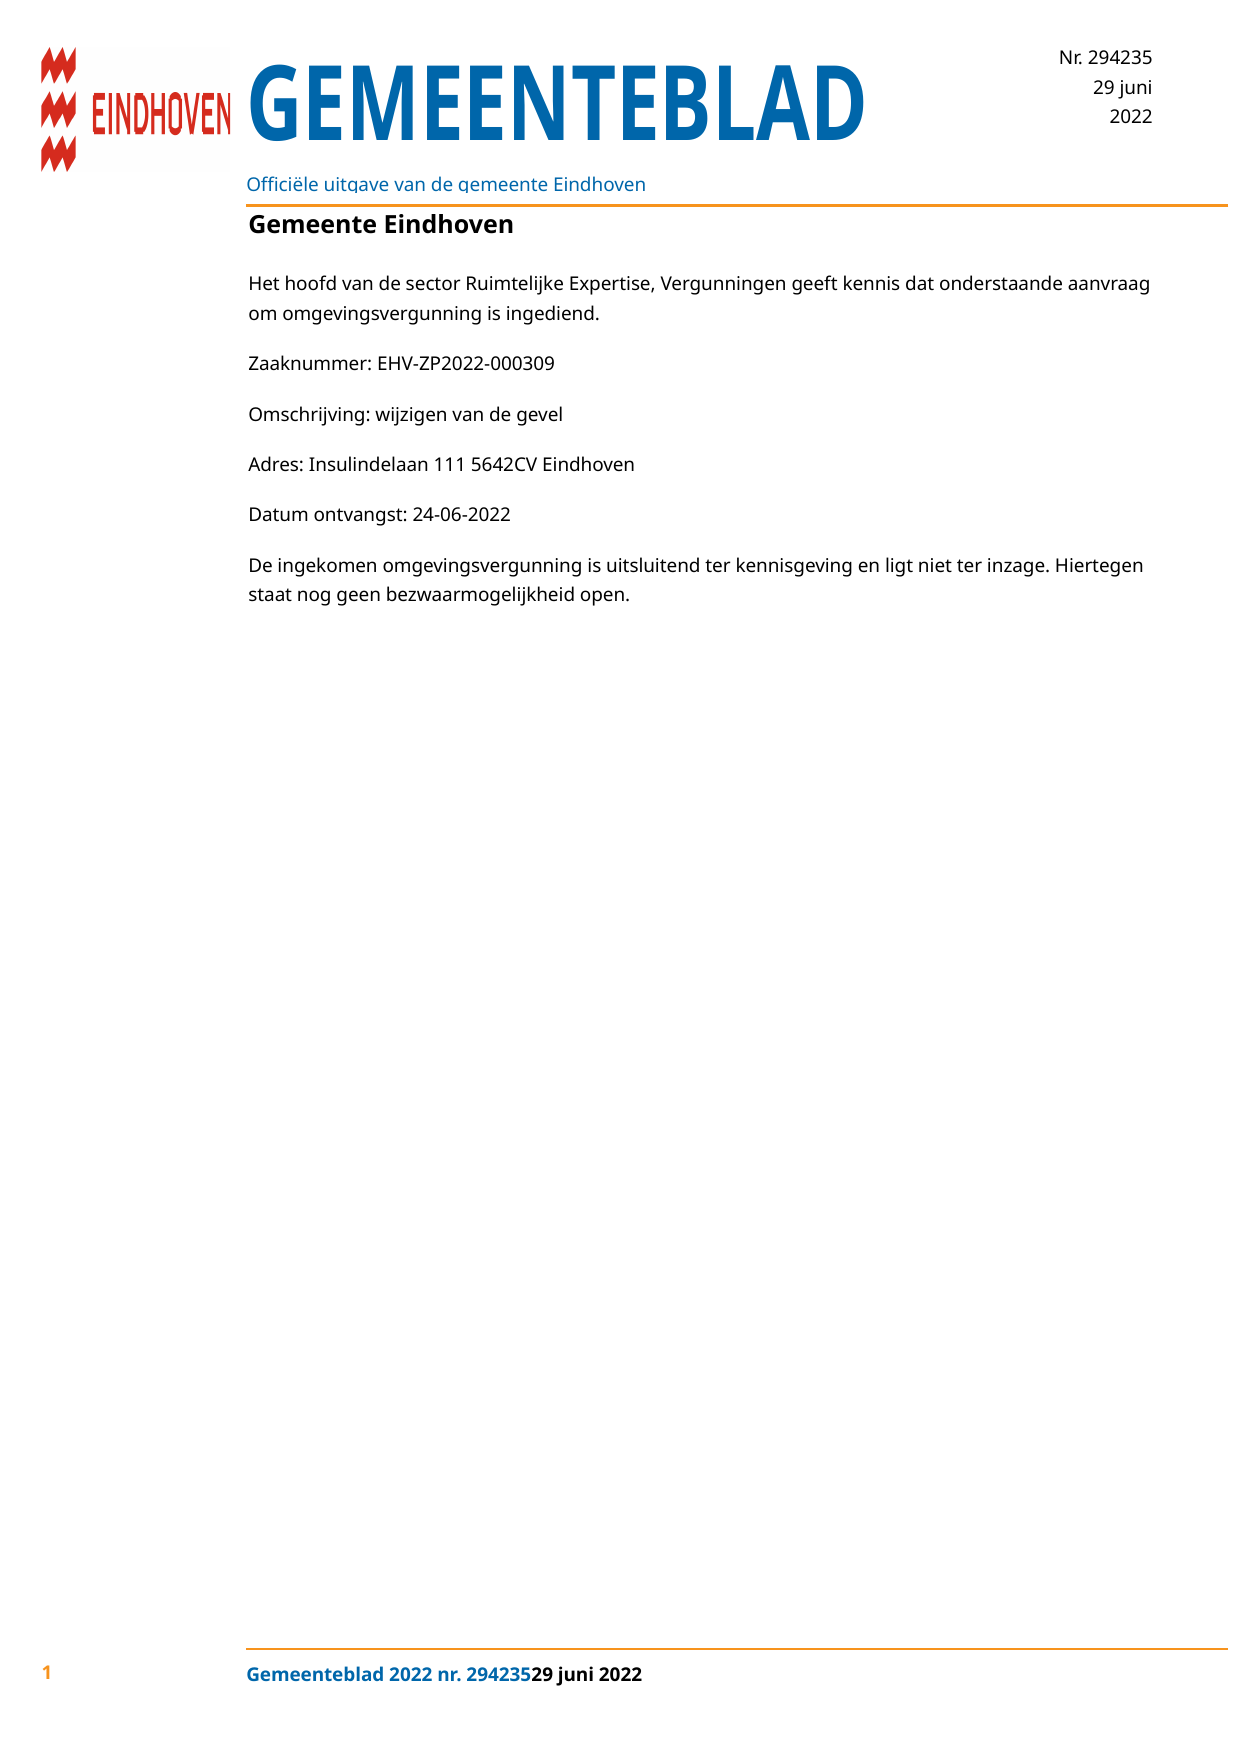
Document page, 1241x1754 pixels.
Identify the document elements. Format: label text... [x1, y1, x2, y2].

text Het hoofd van de sector Ruimtelijke Expertise, Vergunningen geeft kennis dat onderstaande aanvraag om omgevingsvergunning is ingediend. [248, 270, 1152, 326]
picture [41, 47, 231, 172]
text Datum ontvangst: 24-06-2022 [248, 502, 1152, 527]
text Zaaknummer: EHV-ZP2022-000309 [248, 350, 1152, 376]
text Adres: Insulindelaan 111 5642CV Eindhoven [248, 451, 1152, 477]
text Omschrijving: wijzigen van de gevel [248, 401, 1152, 426]
text Gemeente Eindhoven [248, 207, 1152, 241]
text De ingekomen omgevingsvergunning is uitsluitend ter kennisgeving en ligt niet ter inzage. Hiertegen staat nog geen bezwaarmogelijkheid open. [248, 552, 1152, 607]
